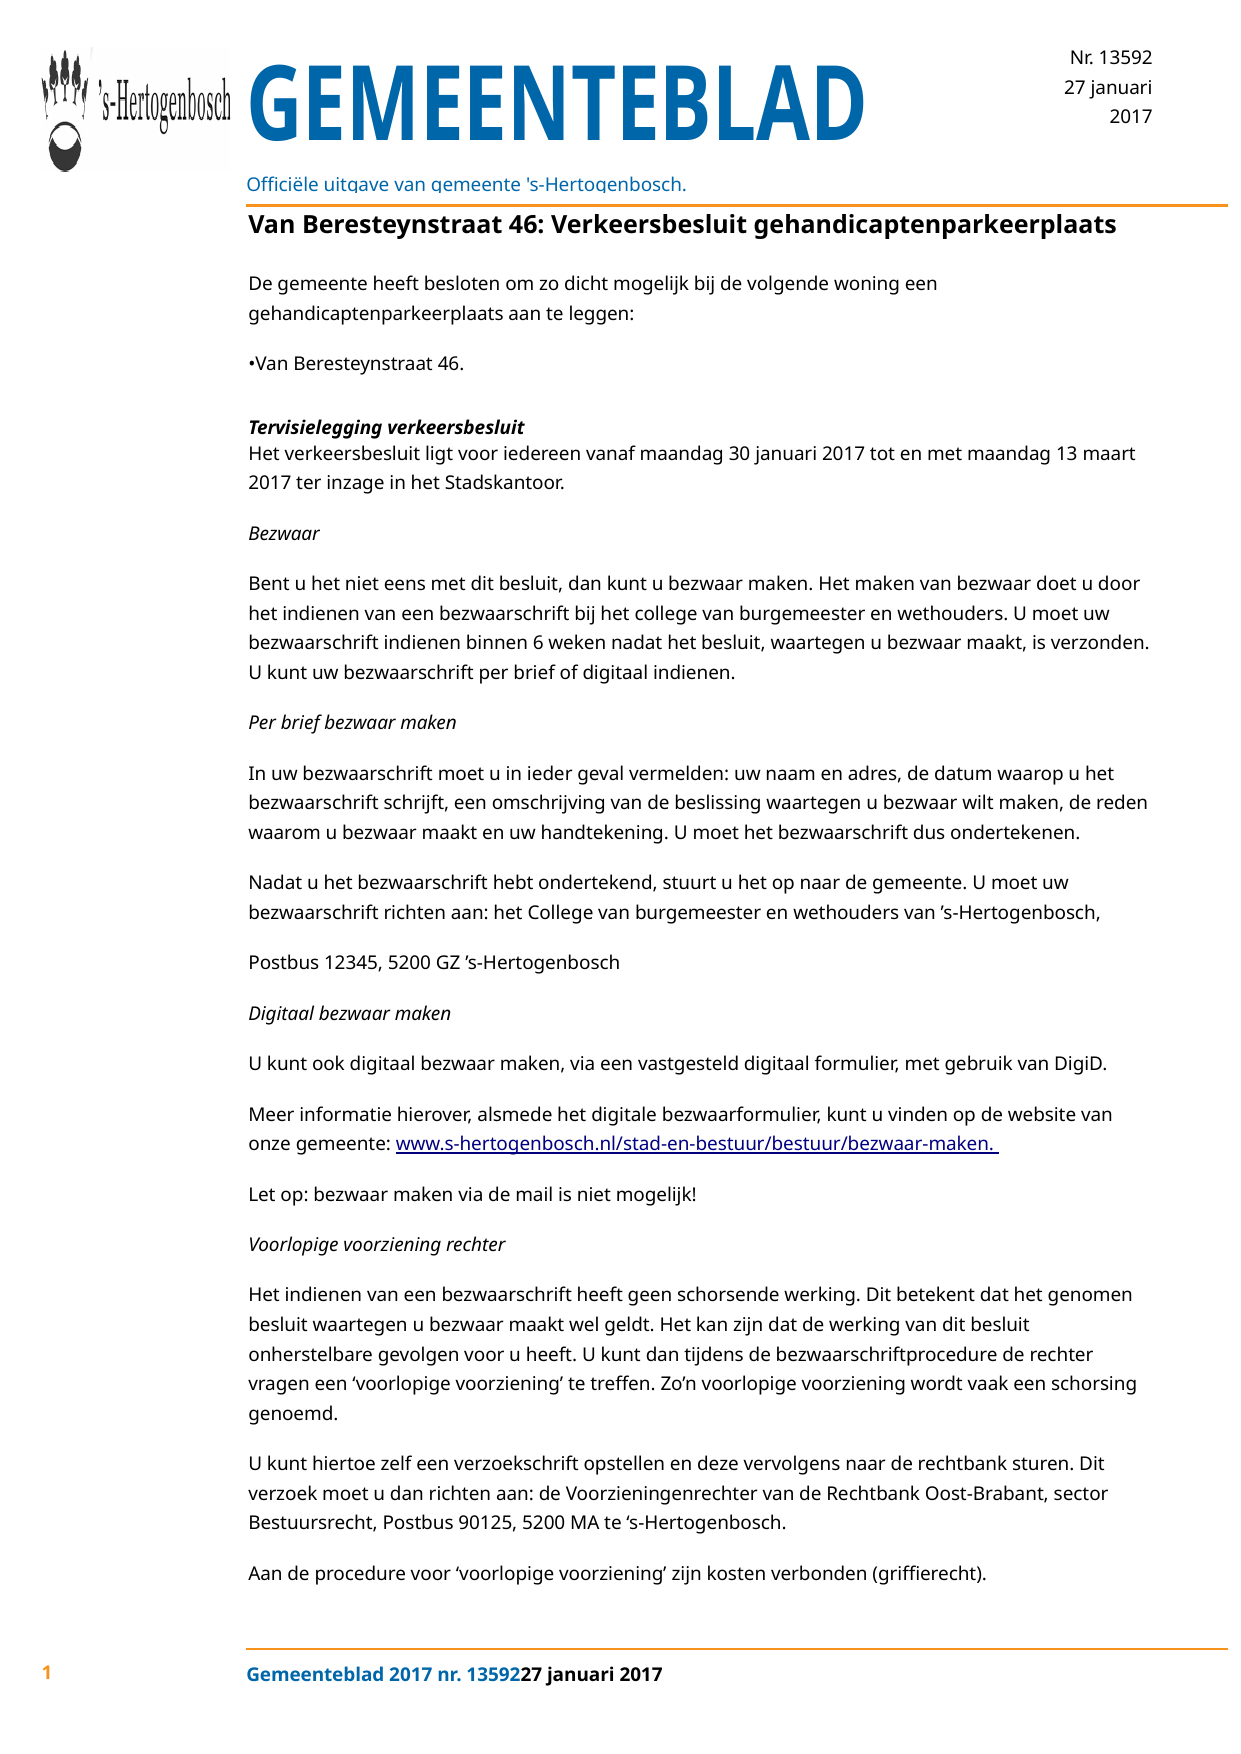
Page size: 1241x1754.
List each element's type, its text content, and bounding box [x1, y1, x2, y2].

text Tervisielegging verkeersbesluit [248, 414, 1152, 440]
text Let op: bezwaar maken via de mail is niet mogelijk! [248, 1181, 1152, 1207]
text U kunt hiertoe zelf een verzoekschrift opstellen en deze vervolgens naar de rechtbank sturen. Dit verzoek moet u dan richten aan: de Voorzieningenrechter van de Rechtbank Oost-Brabant, sector Bestuursrecht, Postbus 90125, 5200 MA te ‘s-Hertogenbosch. [248, 1450, 1152, 1535]
text In uw bezwaarschrift moet u in ieder geval vermelden: uw naam en adres, de datum waarop u het bezwaarschrift schrijft, een omschrijving van de beslissing waartegen u bezwaar wilt maken, de reden waarom u bezwaar maakt en uw handtekening. U moet het bezwaarschrift dus ondertekenen. [248, 760, 1152, 845]
text Bent u het niet eens met dit besluit, dan kunt u bezwaar maken. Het maken van bezwaar doet u door het indienen van een bezwaarschrift bij het college van burgemeester en wethouders. U moet uw bezwaarschrift indienen binnen 6 weken nadat het besluit, waartegen u bezwaar maakt, is verzonden. U kunt uw bezwaarschrift per brief of digitaal indienen. [248, 570, 1152, 685]
text Per brief bezwaar maken [248, 709, 1152, 735]
text De gemeente heeft besloten om zo dicht mogelijk bij de volgende woning een gehandicaptenparkeerplaats aan te leggen: [248, 270, 1152, 326]
text U kunt ook digitaal bezwaar maken, via een vastgesteld digitaal formulier, met gebruik van DigiD. [248, 1050, 1152, 1076]
text Meer informatie hierover, alsmede het digitale bezwaarformulier, kunt u vinden op de website van onze gemeente: www.s-hertogenbosch.nl/stad-en-bestuur/bestuur/bezwaar-maken. [248, 1101, 1152, 1156]
text Van Beresteynstraat 46: Verkeersbesluit gehandicaptenparkeerplaats [248, 207, 1152, 241]
text Aan de procedure voor ‘voorlopige voorziening’ zijn kosten verbonden (griffierecht). [248, 1560, 1152, 1586]
text Het verkeersbesluit ligt voor iedereen vanaf maandag 30 januari 2017 tot en met maandag 13 maart 2017 ter inzage in het Stadskantoor. [248, 440, 1152, 495]
text Voorlopige voorziening rechter [248, 1231, 1152, 1257]
text Bezwaar [248, 520, 1152, 546]
text Het indienen van een bezwaarschrift heeft geen schorsende werking. Dit betekent dat het genomen besluit waartegen u bezwaar maakt wel geldt. Het kan zijn dat de werking van dit besluit onherstelbare gevolgen voor u heeft. U kunt dan tijdens de bezwaarschriftprocedure de rechter vragen een ‘voorlopige voorziening’ te treffen. Zo’n voorlopige voorziening wordt vaak een schorsing genoemd. [248, 1282, 1152, 1426]
text Postbus 12345, 5200 GZ ’s-Hertogenbosch [248, 949, 1152, 975]
text Digitaal bezwaar maken [248, 1000, 1152, 1026]
text •Van Beresteynstraat 46. [248, 350, 1152, 376]
picture [41, 47, 231, 172]
text Nadat u het bezwaarschrift hebt ondertekend, stuurt u het op naar de gemeente. U moet uw bezwaarschrift richten aan: het College van burgemeester en wethouders van ’s-Hertogenbosch, [248, 869, 1152, 925]
